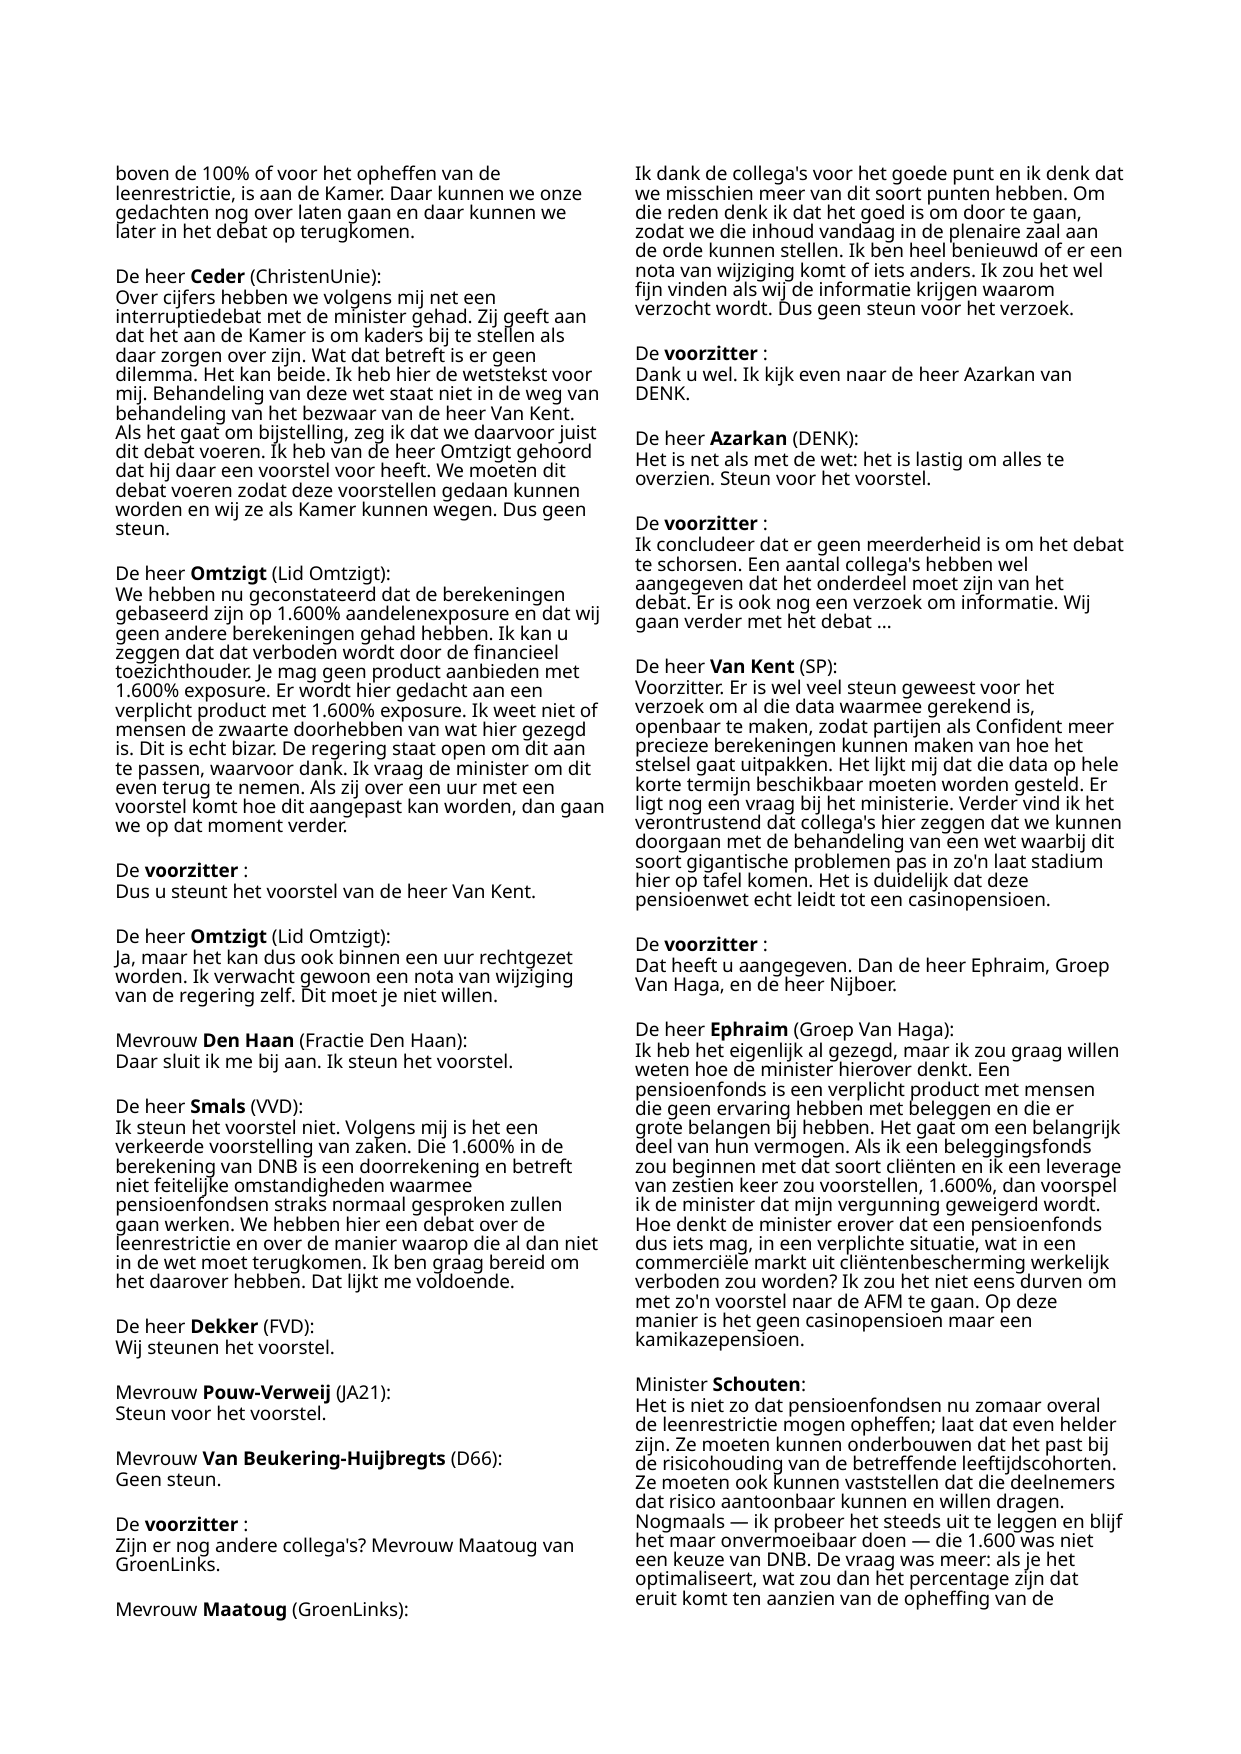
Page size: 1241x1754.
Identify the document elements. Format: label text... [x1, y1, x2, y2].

text Ik concludeer dat er geen meerderheid is om het debat te schorsen. Een aantal collega's hebben wel aangegeven dat het onderdeel moet zijn van het debat. Er is ook nog een verzoek om informatie. Wij gaan verder met het debat … [635, 536, 1125, 633]
text De voorzitter : [635, 511, 1125, 536]
text De heer Ceder (ChristenUnie): [115, 263, 605, 289]
text Mevrouw Van Beukering-Huijbregts (D66): [115, 1445, 605, 1471]
text De voorzitter : [115, 857, 605, 883]
text boven de 100% of voor het opheffen van de leenrestrictie, is aan de Kamer. Daar kunnen we onze gedachten nog over laten gaan en daar kunnen we later in het debat op terugkomen. [115, 165, 605, 242]
text Het is net als met de wet: het is lastig om alles te overzien. Steun voor het voorstel. [635, 451, 1125, 490]
text Mevrouw Den Haan (Fractie Den Haan): [115, 1028, 605, 1053]
text Zijn er nog andere collega's? Mevrouw Maatoug van GroenLinks. [115, 1537, 605, 1575]
text Dat heeft u aangegeven. Dan de heer Ephraim, Groep Van Haga, en de heer Nijboer. [635, 957, 1125, 996]
text De voorzitter : [635, 931, 1125, 957]
text De voorzitter : [635, 340, 1125, 366]
text Dank u wel. Ik kijk even naar de heer Azarkan van DENK. [635, 366, 1125, 404]
text Ja, maar het kan dus ook binnen een uur rechtgezet worden. Ik verwacht gewoon een nota van wijziging van de regering zelf. Dit moet je niet willen. [115, 949, 605, 1007]
text De heer Omtzigt (Lid Omtzigt): [115, 923, 605, 949]
text Voorzitter. Er is wel veel steun geweest voor het verzoek om al die data waarmee gerekend is, openbaar te maken, zodat partijen als Confident meer precieze berekeningen kunnen maken van hoe het stelsel gaat uitpakken. Het lijkt mij dat die data op hele korte termijn beschikbaar moeten worden gesteld. Er ligt nog een vraag bij het ministerie. Verder vind ik het verontrustend dat collega's hier zeggen dat we kunnen doorgaan met de behandeling van een wet waarbij dit soort gigantische problemen pas in zo'n laat stadium hier op tafel komen. Het is duidelijk dat deze pensioenwet echt leidt tot een casinopensioen. [635, 679, 1125, 910]
text Mevrouw Pouw-Verweij (JA21): [115, 1379, 605, 1405]
text Ik steun het voorstel niet. Volgens mij is het een verkeerde voorstelling van zaken. Die 1.600% in de berekening van DNB is een doorrekening en betreft niet feitelijke omstandigheden waarmee pensioenfondsen straks normaal gesproken zullen gaan werken. We hebben hier een debat over de leenrestrictie en over de manier waarop die al dan niet in de wet moet terugkomen. Ik ben graag bereid om het daarover hebben. Dat lijkt me voldoende. [115, 1119, 605, 1293]
text Minister Schouten: [635, 1371, 1125, 1397]
text Over cijfers hebben we volgens mij net een interruptiedebat met de minister gehad. Zij geeft aan dat het aan de Kamer is om kaders bij te stellen als daar zorgen over zijn. Wat dat betreft is er geen dilemma. Het kan beide. Ik heb hier de wetstekst voor mij. Behandeling van deze wet staat niet in de weg van behandeling van het bezwaar van de heer Van Kent. Als het gaat om bijstelling, zeg ik dat we daarvoor juist dit debat voeren. Ik heb van de heer Omtzigt gehoord dat hij daar een voorstel voor heeft. We moeten dit debat voeren zodat deze voorstellen gedaan kunnen worden en wij ze als Kamer kunnen wegen. Dus geen steun. [115, 289, 605, 539]
text We hebben nu geconstateerd dat de berekeningen gebaseerd zijn op 1.600% aandelenexposure en dat wij geen andere berekeningen gehad hebben. Ik kan u zeggen dat dat verboden wordt door de financieel toezichthouder. Je mag geen product aanbieden met 1.600% exposure. Er wordt hier gedacht aan een verplicht product met 1.600% exposure. Ik weet niet of mensen de zwaarte doorhebben van wat hier gezegd is. Dit is echt bizar. De regering staat open om dit aan te passen, waarvoor dank. Ik vraag de minister om dit even terug te nemen. Als zij over een uur met een voorstel komt hoe dit aangepast kan worden, dan gaan we op dat moment verder. [115, 586, 605, 837]
text Ik dank de collega's voor het goede punt en ik denk dat we misschien meer van dit soort punten hebben. Om die reden denk ik dat het goed is om door te gaan, zodat we die inhoud vandaag in de plenaire zaal aan de orde kunnen stellen. Ik ben heel benieuwd of er een nota van wijziging komt of iets anders. Ik zou het wel fijn vinden als wij de informatie krijgen waarom verzocht wordt. Dus geen steun voor het verzoek. [635, 165, 1125, 319]
text De heer Van Kent (SP): [635, 653, 1125, 679]
text Wij steunen het voorstel. [115, 1339, 605, 1358]
text Het is niet zo dat pensioenfondsen nu zomaar overal de leenrestrictie mogen opheffen; laat dat even helder zijn. Ze moeten kunnen onderbouwen dat het past bij de risicohouding van de betreffende leeftijdscohorten. Ze moeten ook kunnen vaststellen dat die deelnemers dat risico aantoonbaar kunnen en willen dragen. Nogmaals — ik probeer het steeds uit te leggen en blijf het maar onvermoeibaar doen — die 1.600 was niet een keuze van DNB. De vraag was meer: als je het optimaliseert, wat zou dan het percentage zijn dat eruit komt ten aanzien van de opheffing van de [635, 1397, 1125, 1609]
text De heer Dekker (FVD): [115, 1313, 605, 1339]
text De heer Ephraim (Groep Van Haga): [635, 1016, 1125, 1042]
text Ik heb het eigenlijk al gezegd, maar ik zou graag willen weten hoe de minister hierover denkt. Een pensioenfonds is een verplicht product met mensen die geen ervaring hebben met beleggen en die er grote belangen bij hebben. Het gaat om een belangrijk deel van hun vermogen. Als ik een beleggingsfonds zou beginnen met dat soort cliënten en ik een leverage van zestien keer zou voorstellen, 1.600%, dan voorspel ik de minister dat mijn vergunning geweigerd wordt. Hoe denkt de minister erover dat een pensioenfonds dus iets mag, in een verplichte situatie, wat in een commerciële markt uit cliëntenbescherming werkelijk verboden zou worden? Ik zou het niet eens durven om met zo'n voorstel naar de AFM te gaan. Op deze manier is het geen casinopensioen maar een kamikazepensioen. [635, 1042, 1125, 1350]
text Geen steun. [115, 1471, 605, 1490]
text Dus u steunt het voorstel van de heer Van Kent. [115, 883, 605, 902]
text De heer Azarkan (DENK): [635, 425, 1125, 451]
text Steun voor het voorstel. [115, 1405, 605, 1424]
text De voorzitter : [115, 1511, 605, 1537]
text De heer Omtzigt (Lid Omtzigt): [115, 560, 605, 586]
text De heer Smals (VVD): [115, 1093, 605, 1119]
text Daar sluit ik me bij aan. Ik steun het voorstel. [115, 1053, 605, 1073]
text Mevrouw Maatoug (GroenLinks): [115, 1596, 605, 1622]
